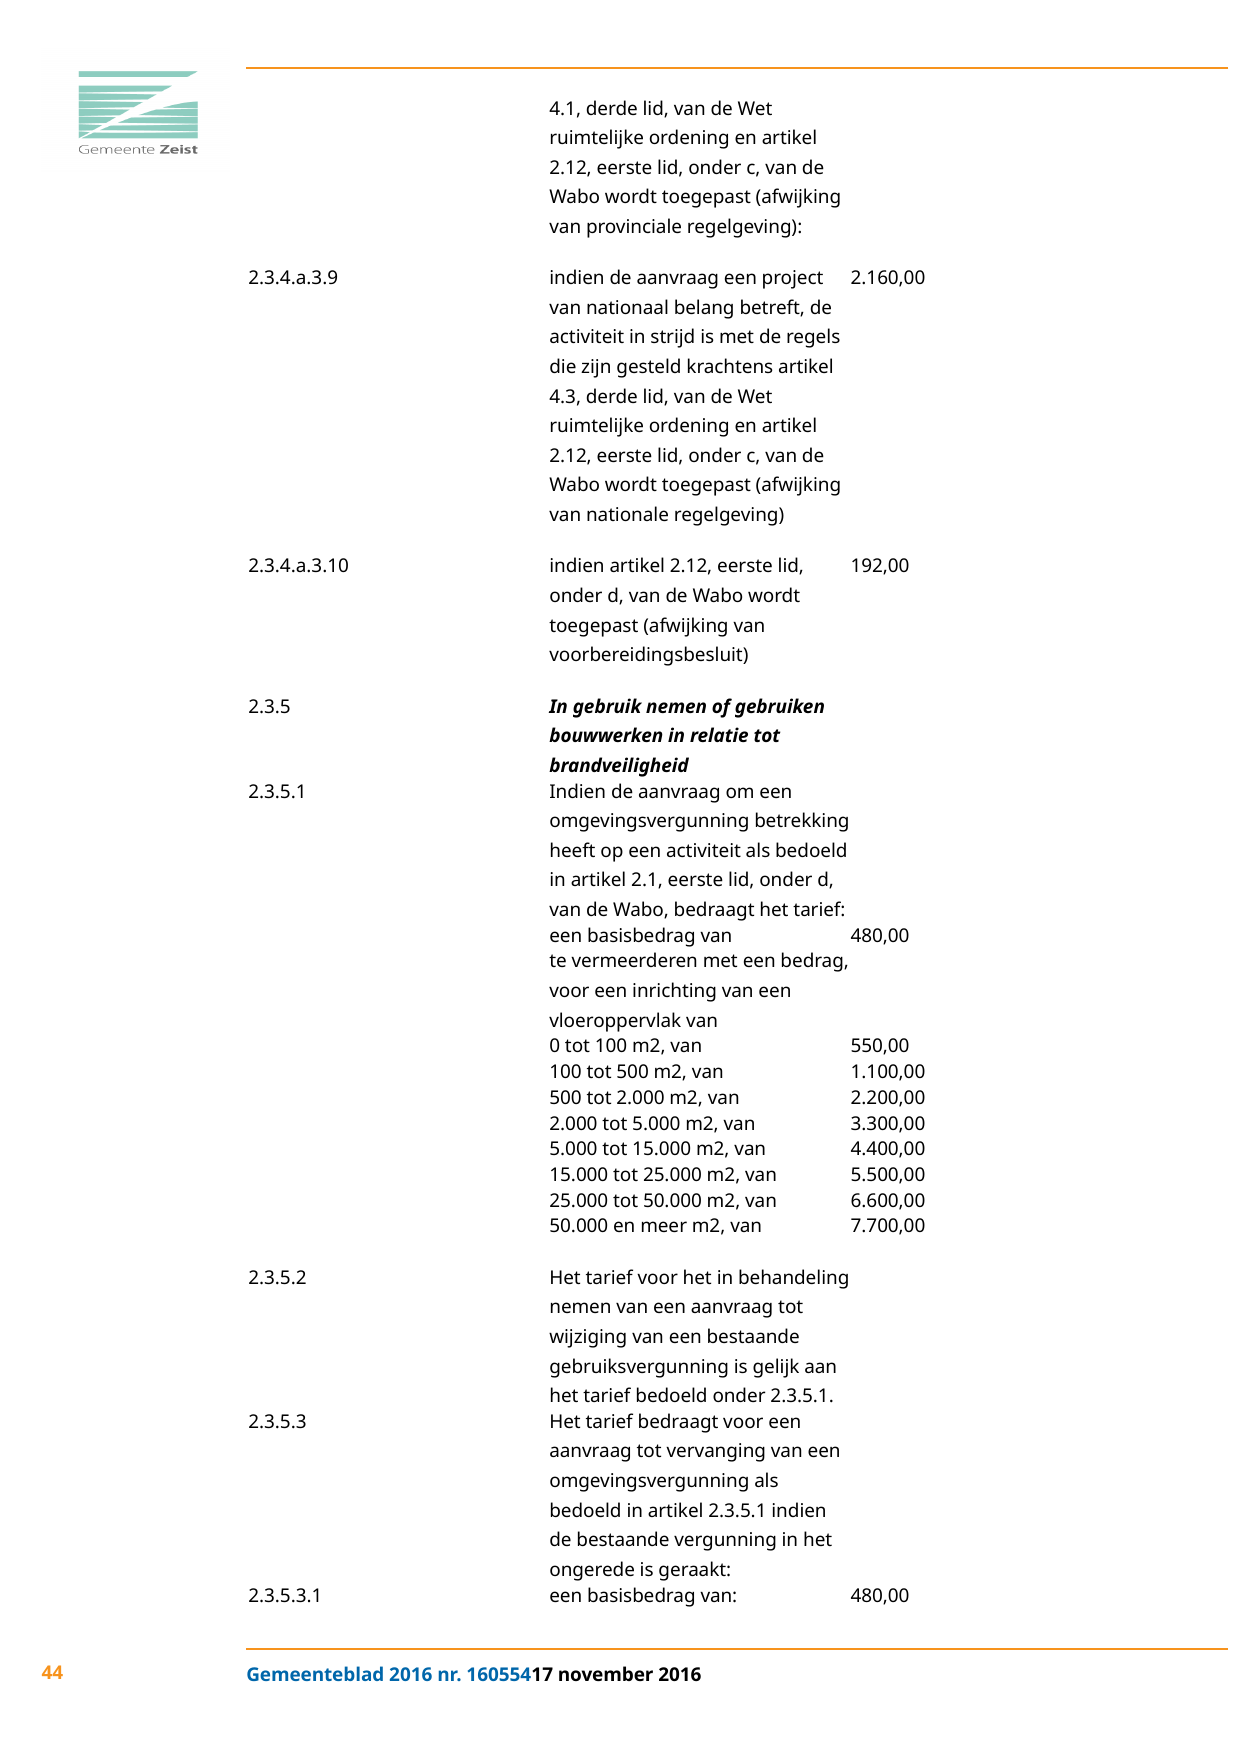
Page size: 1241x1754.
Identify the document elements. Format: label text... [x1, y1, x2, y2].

table_cell [850, 239, 1152, 264]
table_cell 0 tot 100 m2, van [549, 1033, 850, 1058]
table_cell [850, 1408, 1152, 1582]
table_cell Het tarief voor het in behandeling nemen van een aanvraag tot wijziging van een bestaande gebruiksvergunning is gelijk aan het tarief bedoeld onder 2.3.5.1. [549, 1264, 850, 1408]
table_cell 5.000 tot 15.000 m2, van [549, 1135, 850, 1161]
table_cell 2.200,00 [850, 1084, 1152, 1110]
table_cell [850, 527, 1152, 553]
table_cell [850, 948, 1152, 1032]
table_cell 2.3.5.3.1 [248, 1582, 549, 1607]
table_cell [248, 1135, 549, 1161]
table_cell [850, 95, 1152, 239]
table_cell 15.000 tot 25.000 m2, van [549, 1161, 850, 1187]
table_cell [248, 1161, 549, 1187]
table_cell [549, 239, 850, 264]
table_cell 2.3.4.a.3.10 [248, 553, 549, 667]
table_cell In gebruik nemen of gebruiken bouwwerken in relatie tot brandveiligheid [549, 693, 850, 778]
table_cell [248, 1058, 549, 1084]
table_cell een basisbedrag van [549, 922, 850, 948]
table_cell [850, 1264, 1152, 1408]
table_cell [248, 1033, 549, 1058]
table_cell [248, 922, 549, 948]
table_cell 3.300,00 [850, 1110, 1152, 1135]
table_cell 1.100,00 [850, 1058, 1152, 1084]
table_cell 4.1, derde lid, van de Wet ruimtelijke ordening en artikel 2.12, eerste lid, onder c, van de Wabo wordt toegepast (afwijking van provinciale regelgeving): [549, 95, 850, 239]
table_cell Het tarief bedraagt voor een aanvraag tot vervanging van een omgevingsvergunning als bedoeld in artikel 2.3.5.1 indien de bestaande vergunning in het ongerede is geraakt: [549, 1408, 850, 1582]
table_cell 2.3.5.2 [248, 1264, 549, 1408]
table_cell een basisbedrag van: [549, 1582, 850, 1607]
table_cell [850, 1238, 1152, 1264]
table_cell 100 tot 500 m2, van [549, 1058, 850, 1084]
table_cell te vermeerderen met een bedrag, voor een inrichting van een vloeroppervlak van [549, 948, 850, 1032]
table_cell indien de aanvraag een project van nationaal belang betreft, de activiteit in strijd is met de regels die zijn gesteld krachtens artikel 4.3, derde lid, van de Wet ruimtelijke ordening en artikel 2.12, eerste lid, onder c, van de Wabo wordt toegepast (afwijking van nationale regelgeving) [549, 265, 850, 527]
table_cell 500 tot 2.000 m2, van [549, 1084, 850, 1110]
table_cell [248, 1110, 549, 1135]
table_cell 480,00 [850, 922, 1152, 948]
table_cell 2.3.5 [248, 693, 549, 778]
table_cell 25.000 tot 50.000 m2, van [549, 1187, 850, 1213]
table_cell [549, 667, 850, 693]
picture [41, 47, 231, 172]
table_cell 2.160,00 [850, 265, 1152, 527]
table_cell indien artikel 2.12, eerste lid, onder d, van de Wabo wordt toegepast (afwijking van voorbereidingsbesluit) [549, 553, 850, 667]
table_cell 2.3.5.3 [248, 1408, 549, 1582]
table_cell [850, 667, 1152, 693]
table_cell [248, 95, 549, 239]
table_cell 192,00 [850, 553, 1152, 667]
table_cell [248, 527, 549, 553]
table_cell [248, 948, 549, 1032]
table_cell [248, 1238, 549, 1264]
table_cell [850, 778, 1152, 922]
table_cell 50.000 en meer m2, van [549, 1213, 850, 1238]
table_cell 7.700,00 [850, 1213, 1152, 1238]
table_cell Indien de aanvraag om een omgevingsvergunning betrekking heeft op een activiteit als bedoeld in artikel 2.1, eerste lid, onder d, van de Wabo, bedraagt het tarief: [549, 778, 850, 922]
table_cell [248, 1187, 549, 1213]
table_cell [248, 1213, 549, 1238]
table_cell 5.500,00 [850, 1161, 1152, 1187]
table_cell 4.400,00 [850, 1135, 1152, 1161]
table_cell [248, 239, 549, 264]
table_cell 480,00 [850, 1582, 1152, 1607]
table_cell [850, 693, 1152, 778]
table_cell 2.3.5.1 [248, 778, 549, 922]
table_cell 2.000 tot 5.000 m2, van [549, 1110, 850, 1135]
table_cell [549, 527, 850, 553]
table_cell 6.600,00 [850, 1187, 1152, 1213]
table_cell [248, 667, 549, 693]
table_cell [248, 1084, 549, 1110]
table_cell 550,00 [850, 1033, 1152, 1058]
table_cell 2.3.4.a.3.9 [248, 265, 549, 527]
table_cell [549, 1238, 850, 1264]
